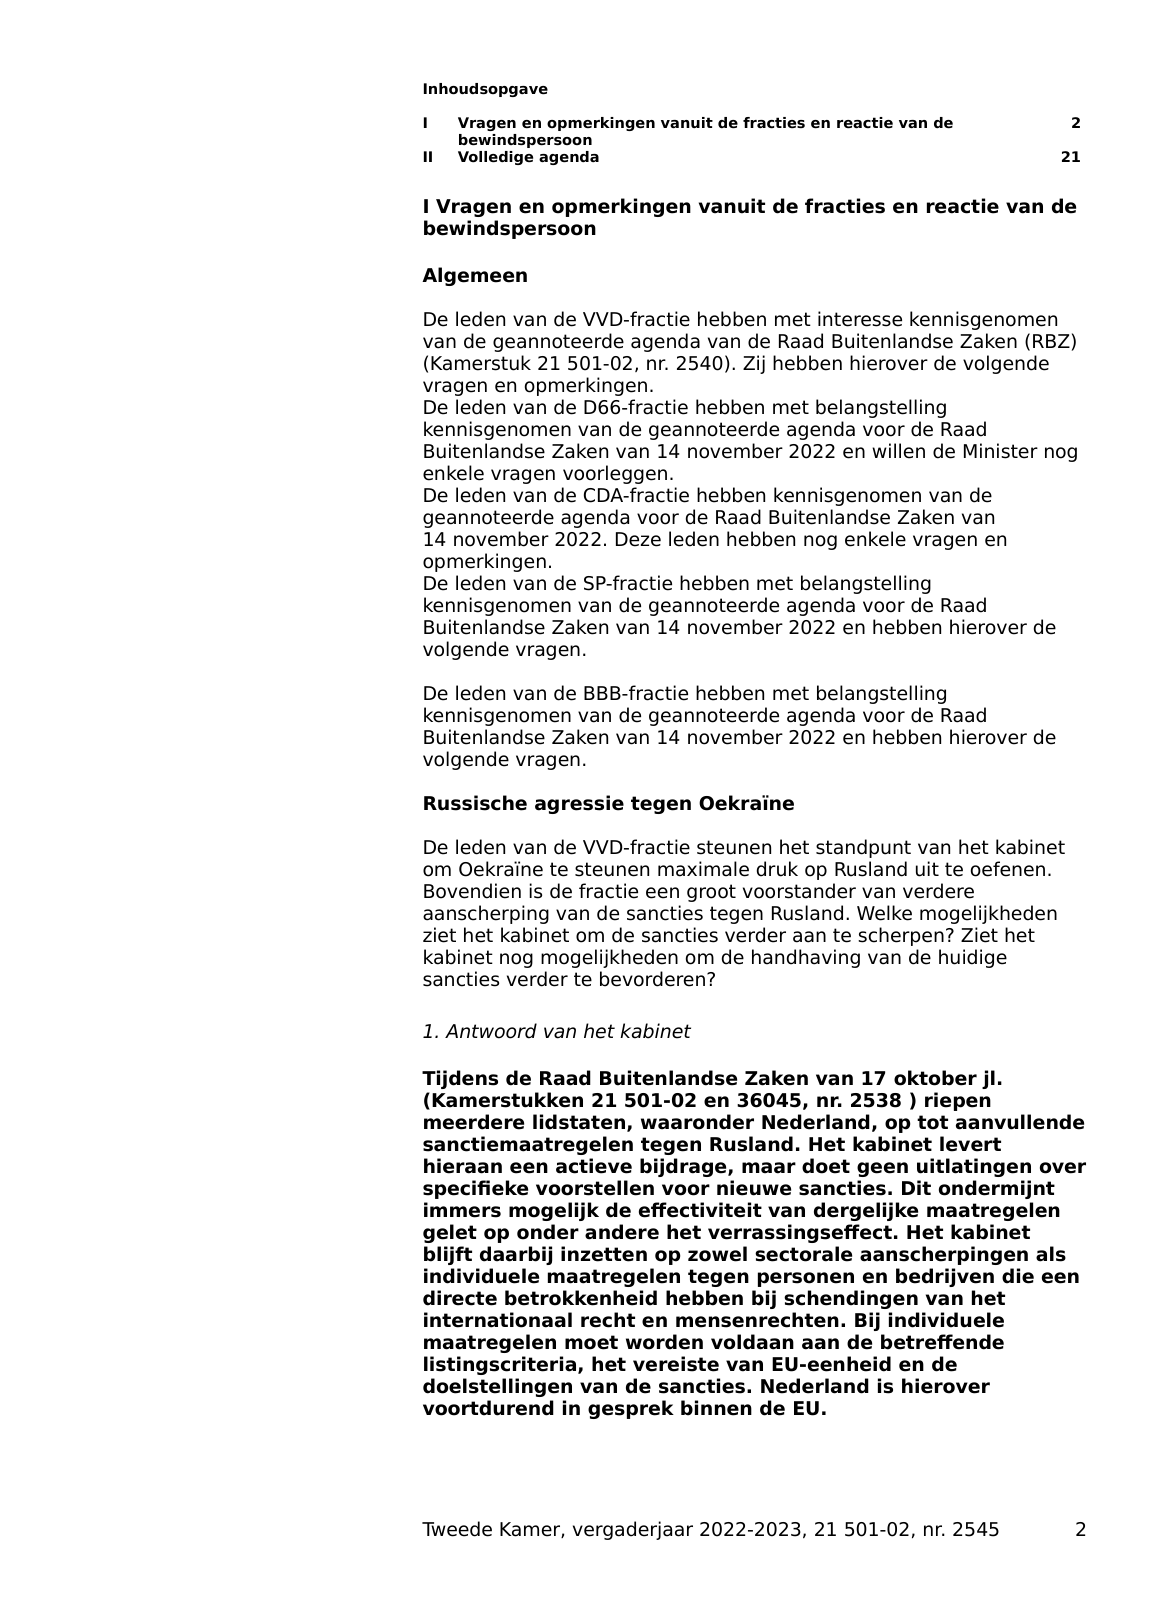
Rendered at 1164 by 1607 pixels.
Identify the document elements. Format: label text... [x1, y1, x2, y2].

text De leden van de SP-fractie hebben met belangstelling kennisgenomen van de geannoteerde agenda voor de Raad Buitenlandse Zaken van 14 november 2022 en hebben hierover de volgende vragen. [422, 573, 1087, 661]
table_cell 2 [1028, 115, 1087, 149]
table_cell Volledige agenda [452, 149, 1028, 166]
subtitle 1. Antwoord van het kabinet [422, 1021, 1087, 1043]
table_cell [452, 98, 1028, 115]
text De leden van de D66-fractie hebben met belangstelling kennisgenomen van de geannoteerde agenda voor de Raad Buitenlandse Zaken van 14 november 2022 en willen de Minister nog enkele vragen voorleggen. [422, 397, 1087, 485]
text De leden van de VVD-fractie steunen het standpunt van het kabinet om Oekraïne te steunen maximale druk op Rusland uit te oefenen. Bovendien is de fractie een groot voorstander van verdere aanscherping van de sancties tegen Rusland. Welke mogelijkheden ziet het kabinet om de sancties verder aan te scherpen? Ziet het kabinet nog mogelijkheden om de handhaving van de huidige sancties verder te bevorderen? [422, 837, 1087, 991]
table_cell [1028, 98, 1087, 115]
table_cell Vragen en opmerkingen vanuit de fracties en reactie van de bewindspersoon [452, 115, 1028, 149]
subtitle Algemeen [422, 265, 1087, 287]
table_cell [422, 98, 452, 115]
text De leden van de BBB-fractie hebben met belangstelling kennisgenomen van de geannoteerde agenda voor de Raad Buitenlandse Zaken van 14 november 2022 en hebben hierover de volgende vragen. [422, 683, 1087, 771]
table_header Inhoudsopgave [422, 81, 1028, 98]
table_cell II [422, 149, 452, 166]
text Tijdens de Raad Buitenlandse Zaken van 17 oktober jl. (Kamerstukken 21 501-02 en 36045, nr. 2538 ) riepen meerdere lidstaten, waaronder Nederland, op tot aanvullende sanctiemaatregelen tegen Rusland. Het kabinet levert hieraan een actieve bijdrage, maar doet geen uitlatingen over specifieke voorstellen voor nieuwe sancties. Dit ondermijnt immers mogelijk de effectiviteit van dergelijke maatregelen gelet op onder andere het verrassingseffect. Het kabinet blijft daarbij inzetten op zowel sectorale aanscherpingen als individuele maatregelen tegen personen en bedrijven die een directe betrokkenheid hebben bij schendingen van het internationaal recht en mensenrechten. Bij individuele maatregelen moet worden voldaan aan de betreffende listingscriteria, het vereiste van EU-eenheid en de doelstellingen van de sancties. Nederland is hierover voortdurend in gesprek binnen de EU. [422, 1068, 1087, 1419]
table_cell I [422, 115, 452, 149]
subtitle Russische agressie tegen Oekraïne [422, 793, 1087, 815]
subtitle I Vragen en opmerkingen vanuit de fracties en reactie van de bewindspersoon [422, 196, 1087, 240]
table_header [1028, 81, 1087, 98]
text De leden van de VVD-fractie hebben met interesse kennisgenomen van de geannoteerde agenda van de Raad Buitenlandse Zaken (RBZ) (Kamerstuk 21 501-02, nr. 2540). Zij hebben hierover de volgende vragen en opmerkingen. [422, 309, 1087, 397]
text De leden van de CDA-fractie hebben kennisgenomen van de geannoteerde agenda voor de Raad Buitenlandse Zaken van 14 november 2022. Deze leden hebben nog enkele vragen en opmerkingen. [422, 485, 1087, 573]
table_cell 21 [1028, 149, 1087, 166]
